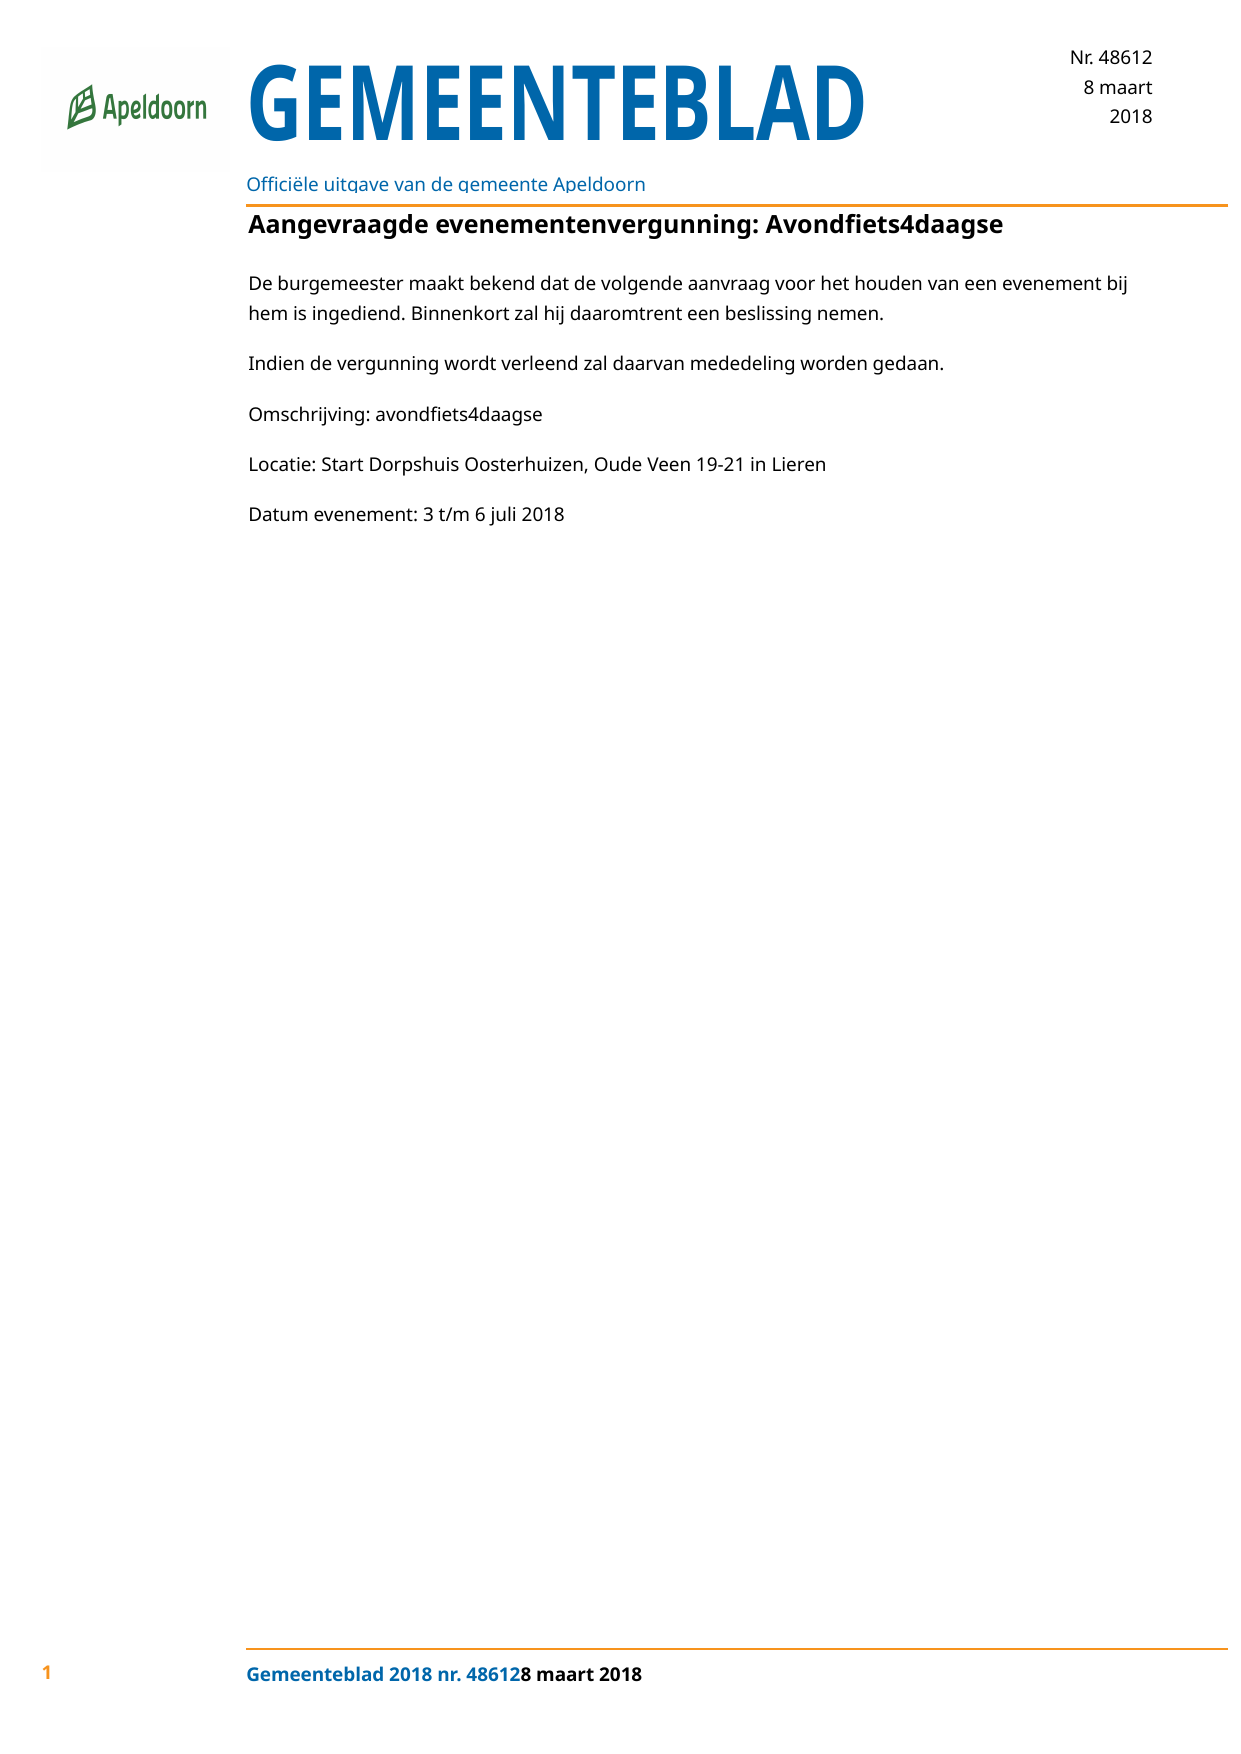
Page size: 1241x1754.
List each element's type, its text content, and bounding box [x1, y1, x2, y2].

text De burgemeester maakt bekend dat de volgende aanvraag voor het houden van een evenement bij hem is ingediend. Binnenkort zal hij daaromtrent een beslissing nemen. [248, 270, 1152, 326]
text Datum evenement: 3 t/m 6 juli 2018 [248, 502, 1152, 527]
text Aangevraagde evenementenvergunning: Avondfiets4daagse [248, 207, 1152, 241]
text Locatie: Start Dorpshuis Oosterhuizen, Oude Veen 19-21 in Lieren [248, 451, 1152, 477]
text Indien de vergunning wordt verleend zal daarvan mededeling worden gedaan. [248, 350, 1152, 376]
text Omschrijving: avondfiets4daagse [248, 401, 1152, 426]
picture [41, 47, 231, 172]
